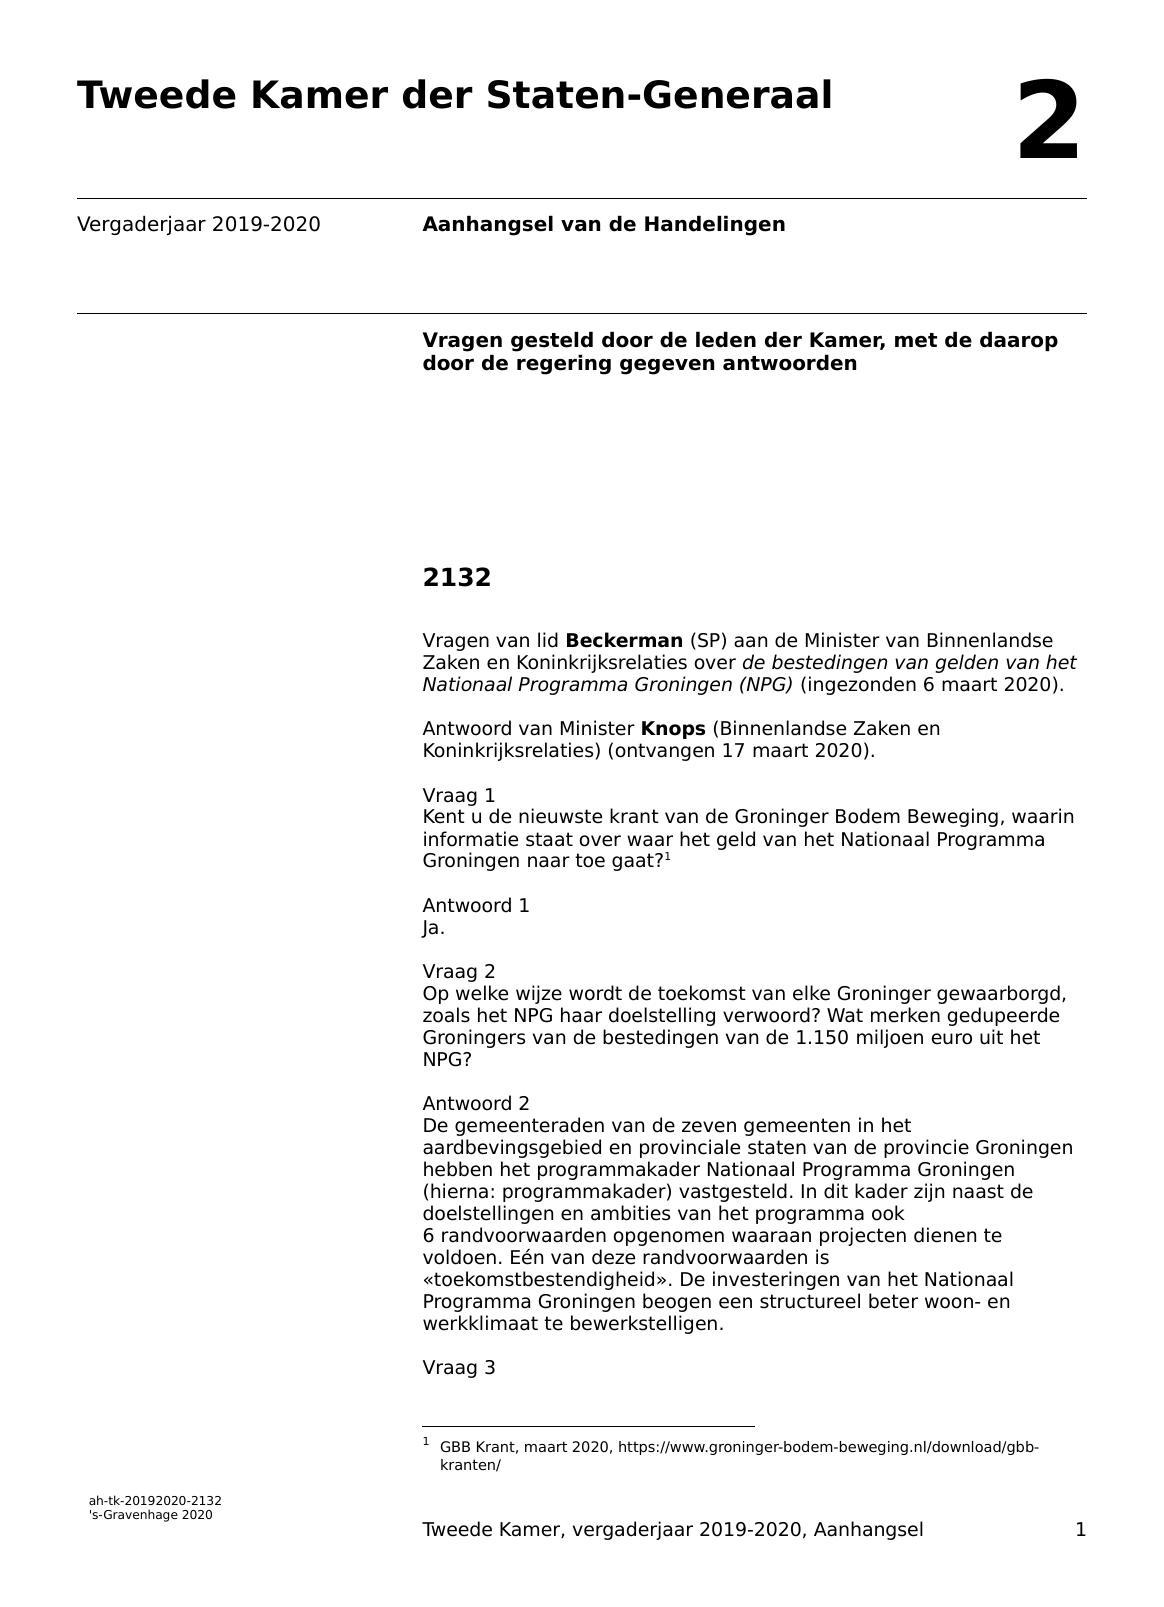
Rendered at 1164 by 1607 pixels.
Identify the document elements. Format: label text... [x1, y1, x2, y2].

table_header 2 [886, 59, 1087, 198]
text ah-tk-20192020-2132 [88, 1494, 323, 1508]
table_cell Vergaderjaar 2019-2020 [77, 199, 422, 313]
text 2132 [422, 563, 1087, 592]
text GBB Krant, maart 2020, https://www.groninger-bodem-beweging.nl/download/gbb-kranten/ [422, 1435, 1087, 1474]
text Vraag 2 [422, 961, 1087, 983]
text Antwoord 2 [422, 1093, 1087, 1115]
text Op welke wijze wordt de toekomst van elke Groninger gewaarborgd, zoals het NPG haar doelstelling verwoord? Wat merken gedupeerde Groningers van de bestedingen van de 1.150 miljoen euro uit het NPG? [422, 983, 1087, 1071]
text Kent u de nieuwste krant van de Groninger Bodem Beweging, waarin informatie staat over waar het geld van het Nationaal Programma Groningen naar toe gaat? [422, 806, 1087, 872]
table_cell Vragen gesteld door de leden der Kamer, met de daarop door de regering gegeven antwoorden [422, 314, 1087, 375]
table_header Tweede Kamer der Staten-Generaal [77, 59, 886, 198]
table_cell [77, 314, 422, 375]
table_cell Aanhangsel van de Handelingen [422, 199, 1087, 313]
text Antwoord van Minister Knops (Binnenlandse Zaken en Koninkrijksrelaties) (ontvangen 17 maart 2020). [422, 718, 1087, 762]
text Vraag 1 [422, 784, 1087, 806]
text Vragen van lid Beckerman (SP) aan de Minister van Binnenlandse Zaken en Koninkrijksrelaties over de bestedingen van gelden van het Nationaal Programma Groningen (NPG) (ingezonden 6 maart 2020). [422, 630, 1087, 696]
text 's-Gravenhage 2020 [88, 1508, 323, 1522]
text Antwoord 1 [422, 894, 1087, 917]
text De gemeenteraden van de zeven gemeenten in het aardbevingsgebied en provinciale staten van de provincie Groningen hebben het programmakader Nationaal Programma Groningen (hierna: programmakader) vastgesteld. In dit kader zijn naast de doelstellingen en ambities van het programma ook 6 randvoorwaarden opgenomen waaraan projecten dienen te voldoen. Eén van deze randvoorwaarden is «toekomstbestendigheid». De investeringen van het Nationaal Programma Groningen beogen een structureel beter woon- en werkklimaat te bewerkstelligen. [422, 1115, 1087, 1334]
text Ja. [422, 917, 1087, 938]
text Vraag 3 [422, 1357, 1087, 1379]
